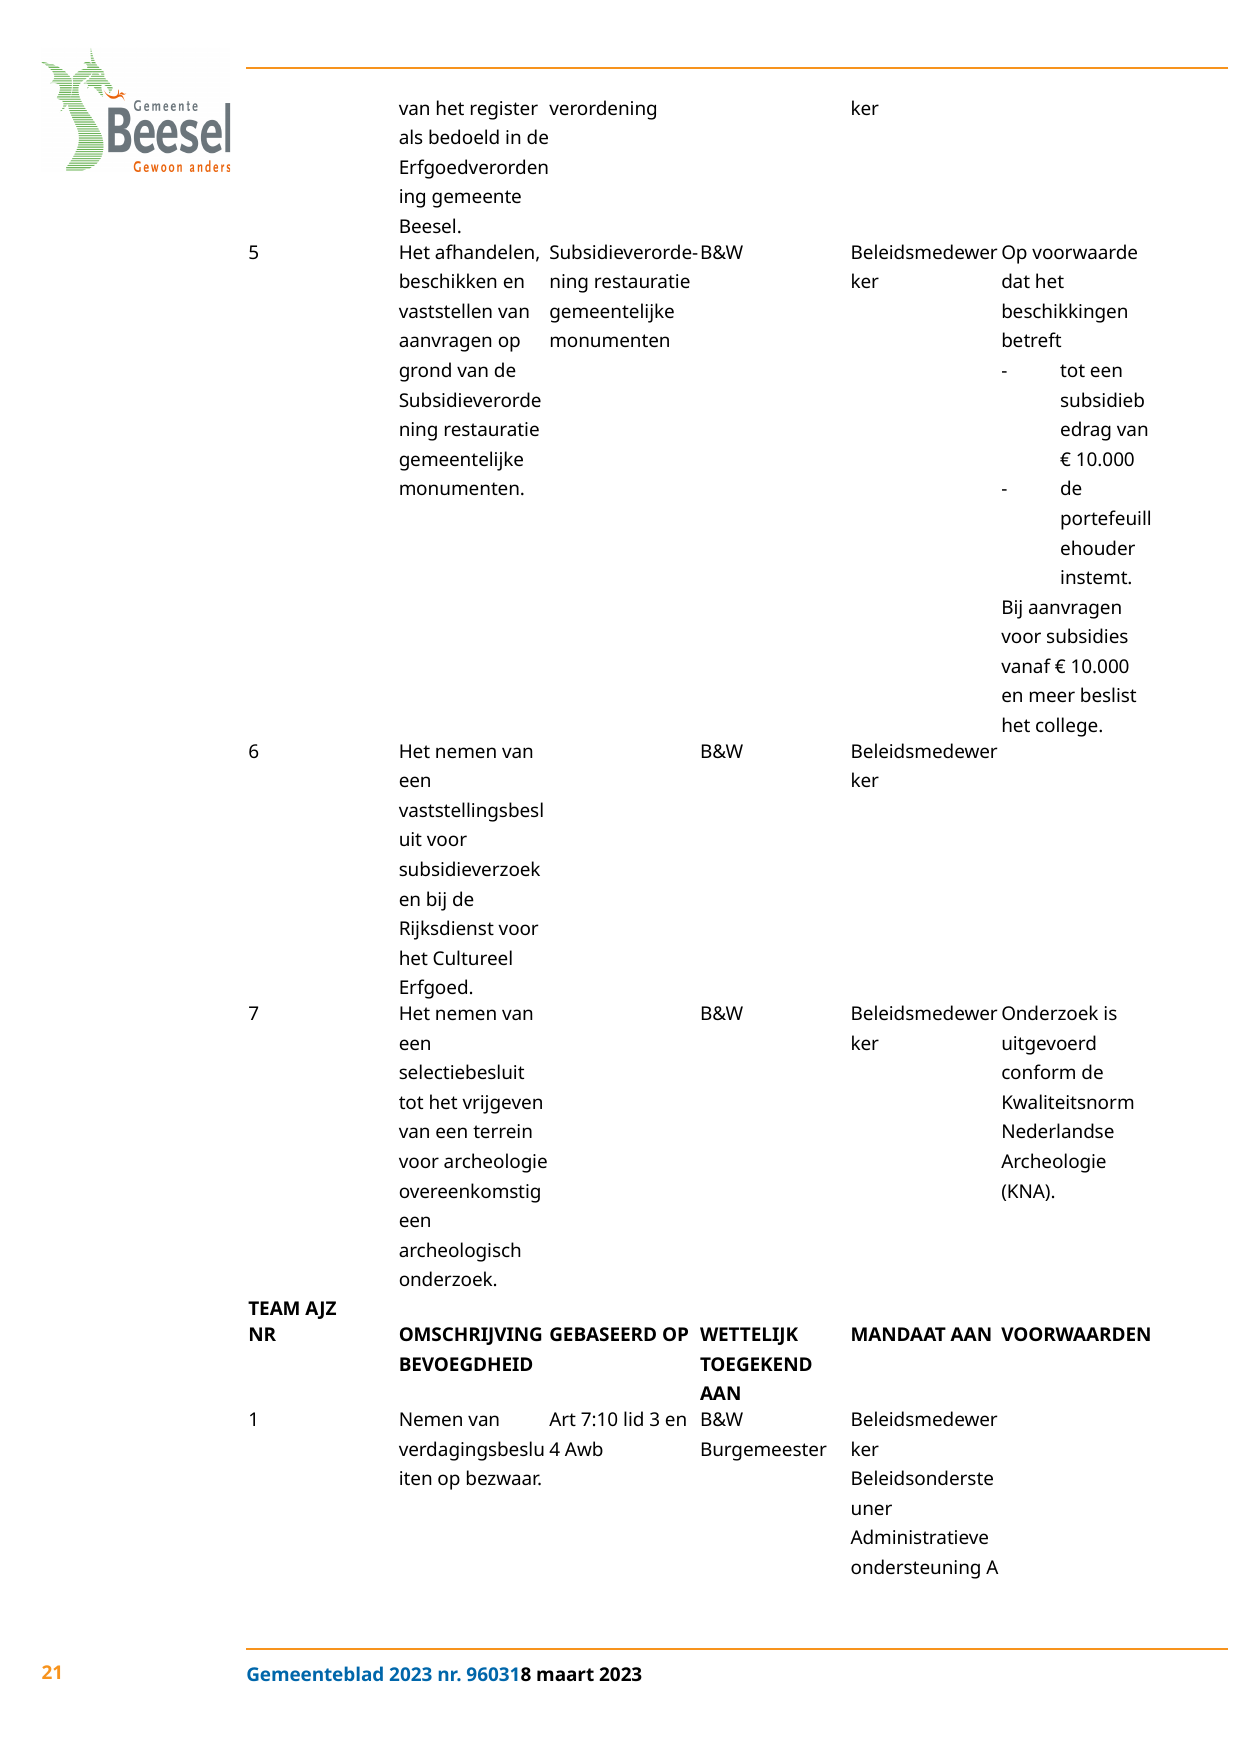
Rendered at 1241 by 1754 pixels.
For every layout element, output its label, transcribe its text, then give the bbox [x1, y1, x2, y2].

table_cell Beleidsmedewerker Beleidsondersteuner Administratieve ondersteuning A [850, 1406, 1001, 1580]
table_cell MANDAAT AAN [850, 1321, 1001, 1406]
table_cell Op voorwaarde dat het beschikkingen betreft tot een subsidiebedrag van € 10.000 de portefeuillehouder instemt. Bij aanvragen voor subsidies vanaf € 10.000 en meer beslist het college. [1001, 239, 1152, 738]
table_cell VOORWAARDEN [1001, 1321, 1152, 1406]
table_cell Beleidsmedewerker [850, 738, 1001, 1000]
table_cell OMSCHRIJVING BEVOEGDHEID [399, 1321, 549, 1406]
table_cell van het register als bedoeld in de Erfgoedverordening gemeente Beesel. [399, 95, 549, 239]
table_cell Beleidsmedewerker [850, 239, 1001, 738]
table_cell Het afhandelen, beschikken en vaststellen van aanvragen op grond van de Subsidieverordening restauratie gemeentelijke monumenten. [399, 239, 549, 738]
table_cell B&W [700, 239, 850, 738]
table_cell B&W Burgemeester [700, 1406, 850, 1580]
table_cell [700, 95, 850, 239]
table_cell Het nemen van een selectiebesluit tot het vrijgeven van een terrein voor archeologie overeenkomstig een archeologisch onderzoek. [399, 1000, 549, 1292]
table_cell verordening [549, 95, 700, 239]
table_cell GEBASEERD OP [549, 1321, 700, 1406]
table_cell B&W [700, 1000, 850, 1292]
table_cell 1 [248, 1406, 398, 1580]
table_cell [1001, 1406, 1152, 1580]
table_cell [1001, 738, 1152, 1000]
table_cell B&W [700, 738, 850, 1000]
table_cell [248, 95, 398, 239]
table_cell 5 [248, 239, 398, 738]
picture [41, 47, 231, 172]
table_header TEAM AJZ [248, 1296, 1152, 1321]
table_cell Beleidsmedewerker [850, 1000, 1001, 1292]
table_cell Art 7:10 lid 3 en 4 Awb [549, 1406, 700, 1580]
table_cell WETTELIJK TOEGEKEND AAN [700, 1321, 850, 1406]
table_cell Het nemen van een vaststellingsbesluit voor subsidieverzoeken bij de Rijksdienst voor het Cultureel Erfgoed. [399, 738, 549, 1000]
table_cell 7 [248, 1000, 398, 1292]
table_cell Onderzoek is uitgevoerd conform de Kwaliteitsnorm Nederlandse Archeologie (KNA). [1001, 1000, 1152, 1292]
table_cell ker [850, 95, 1001, 239]
table_cell NR [248, 1321, 398, 1406]
table_cell [549, 738, 700, 1000]
table_cell Nemen van verdagingsbesluiten op bezwaar. [399, 1406, 549, 1580]
table_cell [1001, 95, 1152, 239]
table_cell 6 [248, 738, 398, 1000]
table_cell Subsidieverorde-ning restauratie gemeentelijke monumenten [549, 239, 700, 738]
table_cell [549, 1000, 700, 1292]
